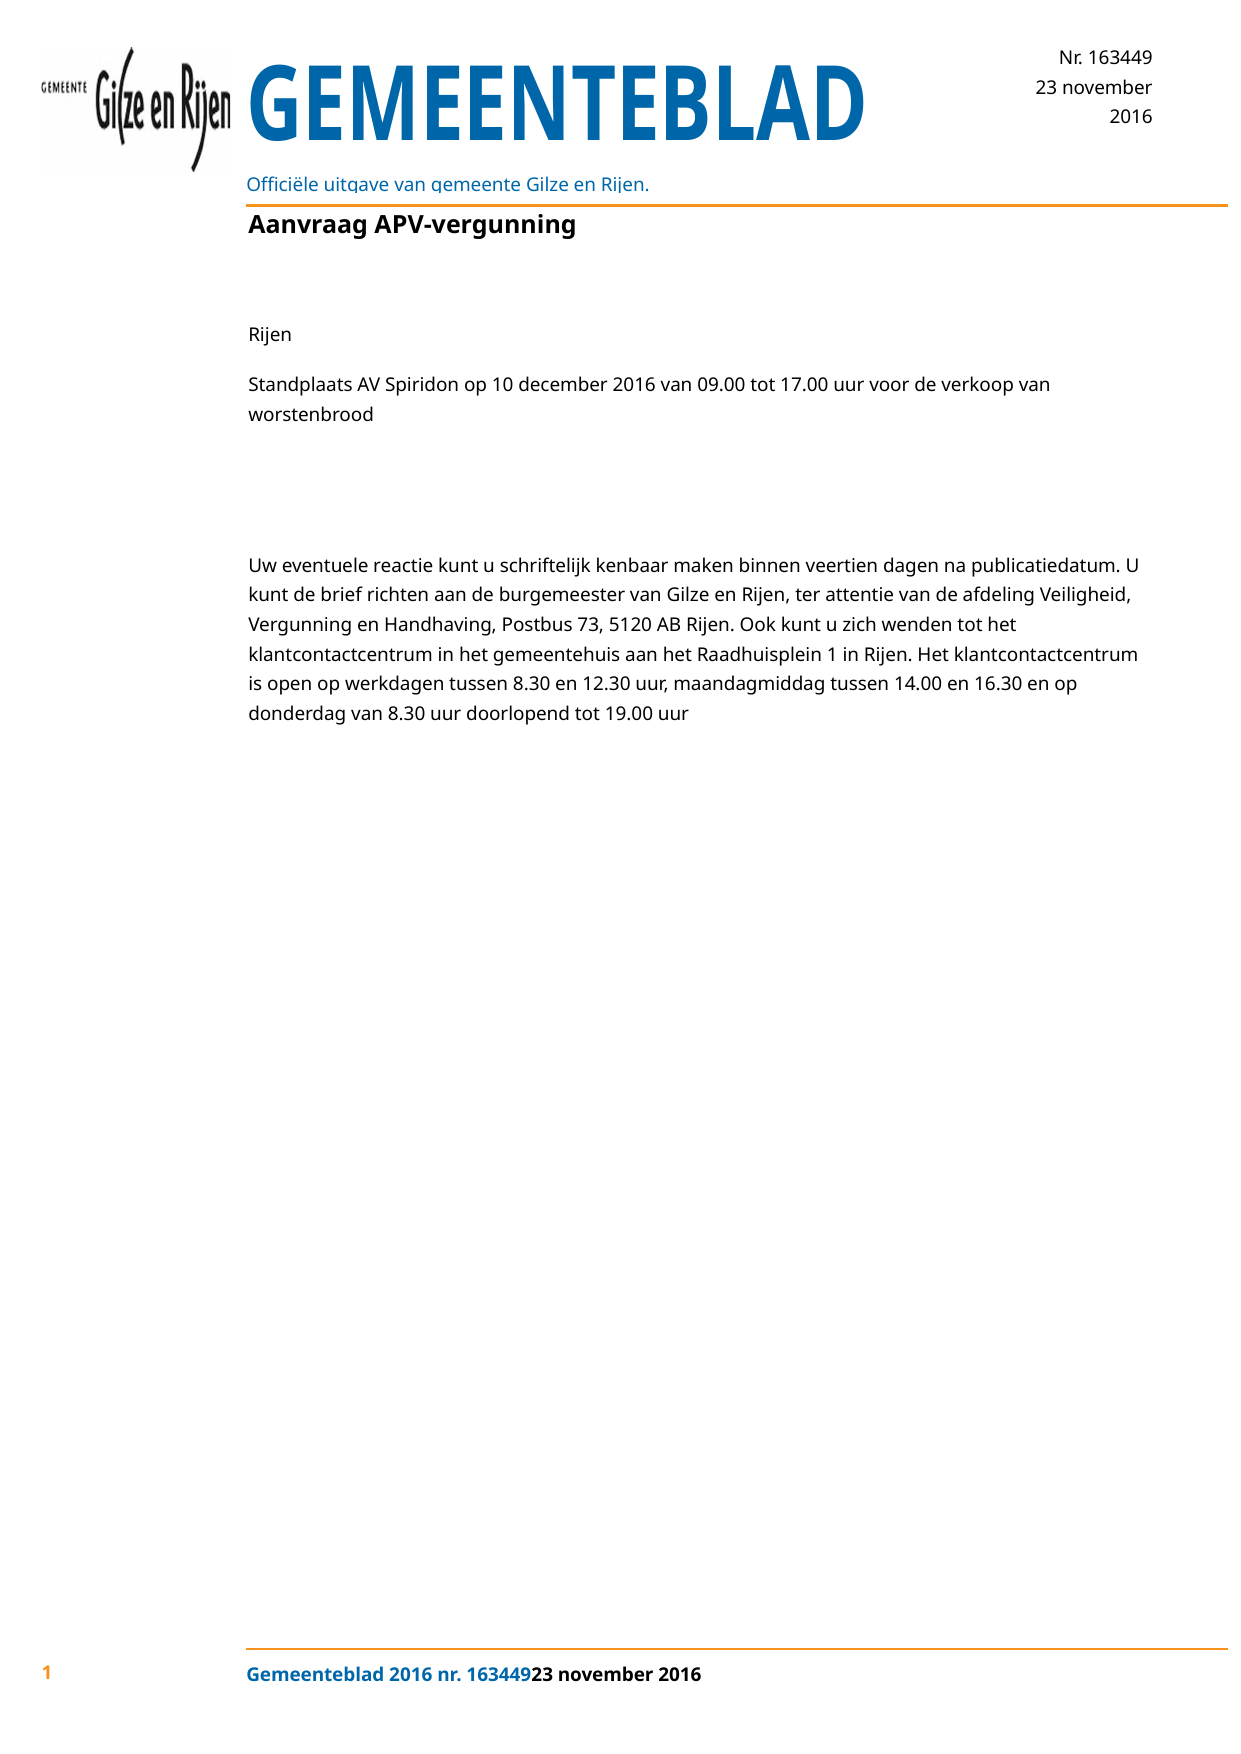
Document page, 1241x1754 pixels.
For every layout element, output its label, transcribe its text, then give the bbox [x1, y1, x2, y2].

text Aanvraag APV-vergunning [248, 207, 1152, 241]
picture [41, 47, 231, 172]
text Uw eventuele reactie kunt u schriftelijk kenbaar maken binnen veertien dagen na publicatiedatum. U kunt de brief richten aan de burgemeester van Gilze en Rijen, ter attentie van de afdeling Veiligheid, Vergunning en Handhaving, Postbus 73, 5120 AB Rijen. Ook kunt u zich wenden tot het klantcontactcentrum in het gemeentehuis aan het Raadhuisplein 1 in Rijen. Het klantcontactcentrum is open op werkdagen tussen 8.30 en 12.30 uur, maandagmiddag tussen 14.00 en 16.30 en op donderdag van 8.30 uur doorlopend tot 19.00 uur [248, 552, 1152, 726]
text Rijen [248, 321, 1152, 346]
text Standplaats AV Spiridon op 10 december 2016 van 09.00 tot 17.00 uur voor de verkoop van worstenbrood [248, 371, 1152, 426]
